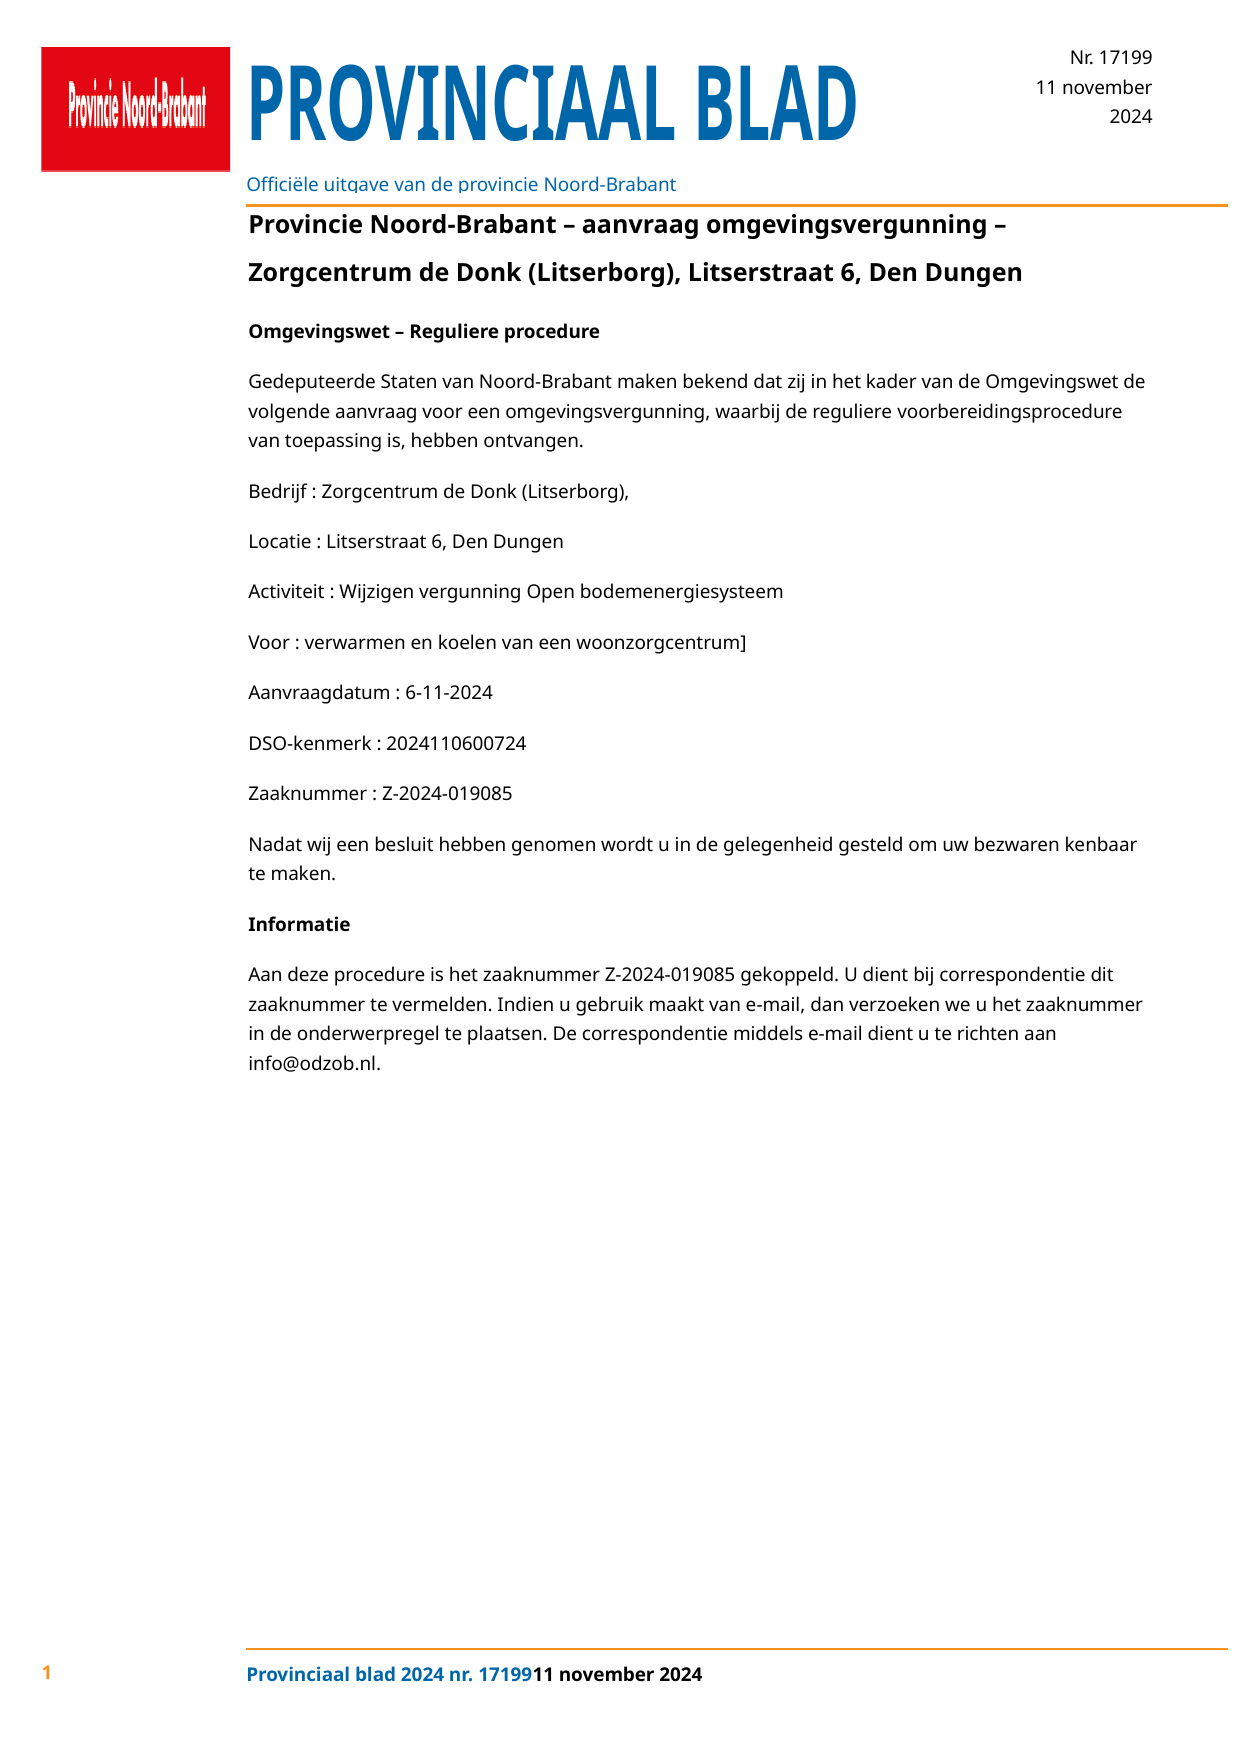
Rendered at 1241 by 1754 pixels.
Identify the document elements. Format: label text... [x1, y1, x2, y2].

text Aanvraagdatum : 6-11-2024 [248, 679, 1152, 705]
text Bedrijf : Zorgcentrum de Donk (Litserborg), [248, 478, 1152, 504]
text Gedeputeerde Staten van Noord-Brabant maken bekend dat zij in het kader van de Omgevingswet de volgende aanvraag voor een omgevingsvergunning, waarbij de reguliere voorbereidingsprocedure van toepassing is, hebben ontvangen. [248, 368, 1152, 453]
text DSO-kenmerk : 2024110600724 [248, 730, 1152, 756]
text Nadat wij een besluit hebben genomen wordt u in de gelegenheid gesteld om uw bezwaren kenbaar te maken. [248, 831, 1152, 886]
text Locatie : Litserstraat 6, Den Dungen [248, 528, 1152, 554]
text Informatie [248, 911, 1152, 937]
text Provincie Noord-Brabant – aanvraag omgevingsvergunning – Zorgcentrum de Donk (Litserborg), Litserstraat 6, Den Dungen [248, 207, 1152, 288]
text Omgevingswet – Reguliere procedure [248, 318, 1152, 344]
text Aan deze procedure is het zaaknummer Z-2024-019085 gekoppeld. U dient bij correspondentie dit zaaknummer te vermelden. Indien u gebruik maakt van e-mail, dan verzoeken we u het zaaknummer in de onderwerpregel te plaatsen. De correspondentie middels e-mail dient u te richten aan info@odzob.nl. [248, 961, 1152, 1076]
text Voor : verwarmen en koelen van een woonzorgcentrum] [248, 629, 1152, 655]
text Zaaknummer : Z-2024-019085 [248, 780, 1152, 806]
picture [41, 47, 231, 172]
text Activiteit : Wijzigen vergunning Open bodemenergiesysteem [248, 579, 1152, 604]
